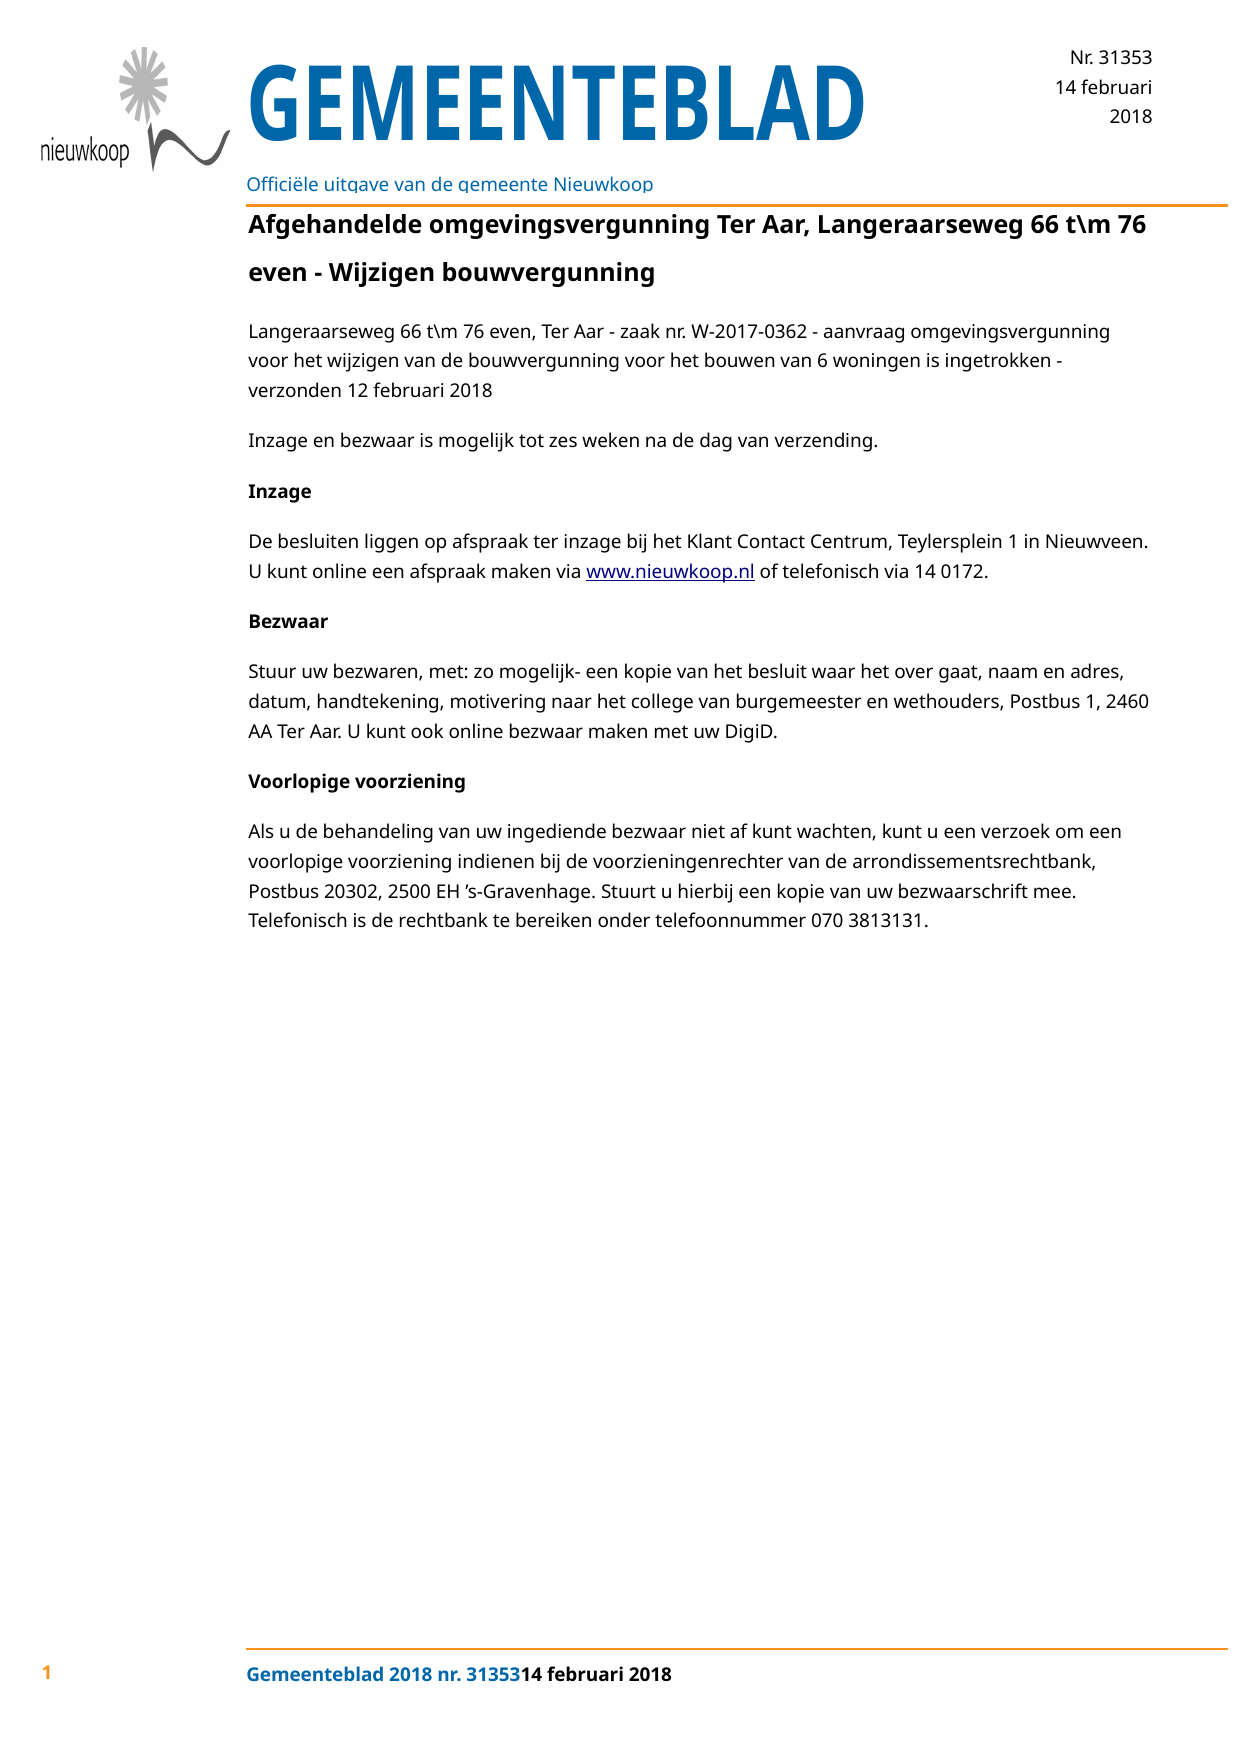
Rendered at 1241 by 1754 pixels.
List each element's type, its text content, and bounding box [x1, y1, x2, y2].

text De besluiten liggen op afspraak ter inzage bij het Klant Contact Centrum, Teylersplein 1 in Nieuwveen. U kunt online een afspraak maken via www.nieuwkoop.nl of telefonisch via 14 0172. [248, 528, 1152, 584]
text Afgehandelde omgevingsvergunning Ter Aar, Langeraarseweg 66 t\m 76 even - Wijzigen bouwvergunning [248, 207, 1152, 288]
text Voorlopige voorziening [248, 768, 1152, 794]
text Als u de behandeling van uw ingediende bezwaar niet af kunt wachten, kunt u een verzoek om een voorlopige voorziening indienen bij de voorzieningenrechter van de arrondissementsrechtbank, Postbus 20302, 2500 EH ’s-Gravenhage. Stuurt u hierbij een kopie van uw bezwaarschrift mee. Telefonisch is de rechtbank te bereiken onder telefoonnummer 070 3813131. [248, 819, 1152, 933]
text Inzage [248, 478, 1152, 504]
picture [41, 47, 231, 172]
text Langeraarseweg 66 t\m 76 even, Ter Aar - zaak nr. W-2017-0362 - aanvraag omgevingsvergunning voor het wijzigen van de bouwvergunning voor het bouwen van 6 woningen is ingetrokken - verzonden 12 februari 2018 [248, 318, 1152, 403]
text Inzage en bezwaar is mogelijk tot zes weken na de dag van verzending. [248, 427, 1152, 453]
text Bezwaar [248, 608, 1152, 634]
text Stuur uw bezwaren, met: zo mogelijk- een kopie van het besluit waar het over gaat, naam en adres, datum, handtekening, motivering naar het college van burgemeester en wethouders, Postbus 1, 2460 AA Ter Aar. U kunt ook online bezwaar maken met uw DigiD. [248, 659, 1152, 744]
